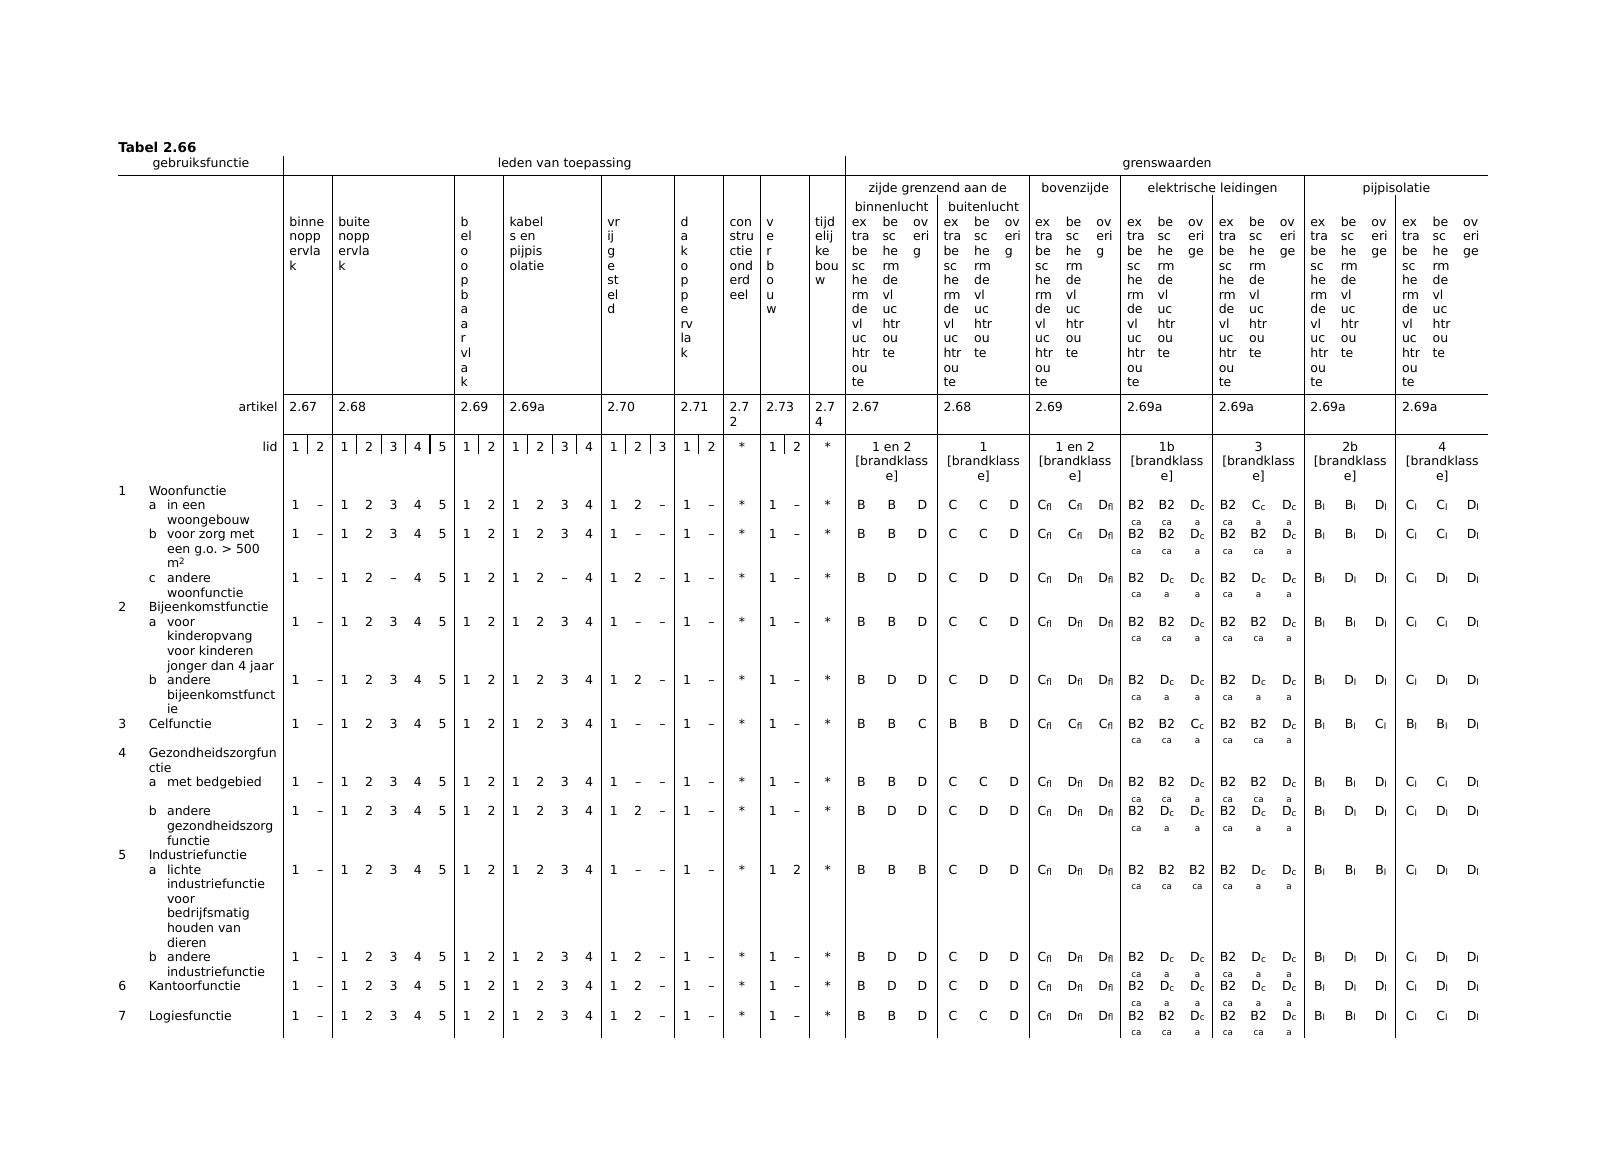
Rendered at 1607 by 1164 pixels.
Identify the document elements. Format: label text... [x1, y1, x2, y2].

table_cell [1182, 746, 1212, 775]
table_cell overige [1457, 215, 1488, 394]
table_cell [430, 848, 454, 862]
table_cell B [876, 717, 907, 746]
table_cell 1 [333, 775, 357, 804]
table_cell 2 [479, 527, 503, 571]
table_cell C [938, 571, 968, 600]
table_cell B [846, 1008, 876, 1037]
table_cell voor kinderopvang voor kinderen jonger dan 4 jaar [161, 615, 283, 673]
table_cell 5 [430, 863, 454, 950]
table_cell C [938, 673, 968, 717]
table_cell [552, 215, 577, 394]
table_cell 2 [528, 571, 552, 600]
table_cell 1 [761, 615, 784, 673]
table_cell [761, 848, 784, 862]
table_cell 2.74 [810, 395, 845, 434]
table_cell 2 [626, 979, 650, 1008]
table_cell [785, 848, 809, 862]
table_cell Cl [1396, 498, 1426, 527]
table_cell Dca [1151, 979, 1182, 1008]
table_cell [907, 848, 937, 862]
table_cell * [810, 571, 845, 600]
table_cell [406, 195, 430, 214]
table_cell – [699, 527, 723, 571]
table_cell [455, 600, 479, 614]
table_cell [brandklasse] [846, 454, 937, 483]
table_cell 4 [577, 571, 601, 600]
table_cell [1151, 195, 1182, 214]
table_cell [357, 483, 381, 498]
table_cell [406, 454, 430, 483]
table_cell [785, 215, 809, 394]
table_cell beschermde vluchtroute [876, 215, 907, 394]
table_cell [381, 454, 406, 483]
table_cell 5 [430, 717, 454, 746]
table_cell D [907, 950, 937, 979]
table_cell Cl [1396, 863, 1426, 950]
table_cell * [810, 950, 845, 979]
table_cell Dl [1365, 673, 1395, 717]
table_cell artikel [161, 394, 283, 434]
table_cell beschermde vluchtroute [968, 215, 998, 394]
table_cell [1030, 746, 1060, 775]
table_cell Dl [1335, 950, 1365, 979]
table_cell – [626, 863, 650, 950]
table_cell [1274, 848, 1304, 862]
table_cell Dl [1457, 979, 1488, 1008]
table_cell – [699, 863, 723, 950]
table_cell 1 [504, 498, 528, 527]
table_cell 2.67 [846, 395, 937, 434]
table_cell [381, 176, 406, 195]
table_cell overig [1090, 215, 1120, 394]
table_cell Dca [1274, 498, 1304, 527]
table_cell [552, 195, 577, 214]
table_cell [455, 746, 479, 775]
table_cell Dca [1274, 863, 1304, 950]
table_cell B2ca [1213, 673, 1243, 717]
table_cell [504, 848, 528, 862]
table_cell – [650, 673, 674, 717]
table_cell [1457, 746, 1488, 775]
table_cell Dl [1457, 673, 1488, 717]
table_cell Cfl [1030, 775, 1060, 804]
table_cell B2ca [1182, 863, 1212, 950]
table_cell 1 [504, 863, 528, 950]
table_cell Dl [1365, 615, 1395, 673]
table_cell 1 [284, 571, 308, 600]
table_cell 1 [602, 979, 626, 1008]
table_cell 1 [602, 435, 625, 454]
table_cell [1305, 848, 1335, 862]
table_cell Dl [1426, 571, 1457, 600]
table_cell Dca [1243, 673, 1274, 717]
table_cell 2 [357, 615, 381, 673]
table_cell [528, 746, 552, 775]
table_cell [1213, 746, 1243, 775]
table_cell 1 [675, 498, 699, 527]
table_cell D [999, 527, 1029, 571]
table_cell 1 [333, 863, 357, 950]
table_cell [1274, 600, 1304, 614]
table_cell [999, 746, 1029, 775]
table_cell Dl [1365, 804, 1395, 848]
table_cell Dl [1365, 775, 1395, 804]
table_cell 5 [431, 435, 454, 454]
table_cell Dfl [1060, 979, 1090, 1008]
table_cell [308, 746, 332, 775]
table_cell 2 [528, 717, 552, 746]
table_cell [406, 176, 430, 195]
table_cell 1 [455, 775, 479, 804]
table_cell 3 [552, 673, 577, 717]
table_cell Dl [1457, 527, 1488, 571]
table_cell [699, 848, 723, 862]
table_cell Cfl [1060, 717, 1090, 746]
table_cell 2 [479, 1008, 503, 1037]
table_cell overig [999, 215, 1029, 394]
table_cell [675, 483, 699, 498]
table_cell Dfl [1090, 863, 1120, 950]
table_cell elektrische leidingen [1121, 176, 1304, 195]
table_cell [381, 195, 406, 214]
table_cell Cfl [1030, 527, 1060, 571]
table_cell 3 [381, 498, 406, 527]
table_cell [1274, 746, 1304, 775]
table_cell – [626, 717, 650, 746]
table_cell 2 [626, 435, 650, 454]
table_cell [455, 195, 479, 214]
table_cell Bl [1305, 950, 1335, 979]
table_cell Cca [1243, 498, 1274, 527]
table_cell 2 [479, 950, 503, 979]
table_cell 2.70 [602, 395, 674, 434]
table_cell 2 [626, 498, 650, 527]
table_cell overige [1365, 215, 1395, 394]
table_cell Dca [1182, 571, 1212, 600]
table_cell – [650, 804, 674, 848]
table_cell 5 [430, 775, 454, 804]
table_cell C [938, 498, 968, 527]
table_cell Celfunctie [143, 717, 283, 746]
table_cell C [968, 1008, 998, 1037]
table_cell 1 [333, 615, 357, 673]
table_cell 2 [626, 804, 650, 848]
table_cell 4 [406, 571, 430, 600]
table_cell Bl [1305, 615, 1335, 673]
table_cell D [999, 979, 1029, 1008]
table_cell B2ca [1213, 950, 1243, 979]
table_cell [308, 195, 332, 214]
table_cell Dca [1274, 615, 1304, 673]
table_cell [675, 195, 699, 214]
table_cell [552, 600, 577, 614]
table_cell 4 [577, 950, 601, 979]
table_cell 1 [504, 527, 528, 571]
table_cell [1182, 483, 1212, 498]
table_cell Dfl [1060, 615, 1090, 673]
table_cell 1 [455, 863, 479, 950]
table_cell Dca [1274, 1008, 1304, 1037]
table_cell [528, 195, 552, 214]
table_cell Bl [1335, 527, 1365, 571]
table_cell [308, 176, 332, 195]
table_cell [1243, 848, 1274, 862]
table_cell Dca [1182, 950, 1212, 979]
table_cell Gezondheidszorgfunctie [143, 746, 283, 775]
table_cell 3 [552, 527, 577, 571]
table_cell 3 [381, 979, 406, 1008]
table_cell – [650, 615, 674, 673]
table_cell B [846, 775, 876, 804]
table_cell – [699, 571, 723, 600]
table_cell Dfl [1060, 1008, 1090, 1037]
table_cell bovenzijde [1030, 176, 1120, 195]
table_cell 3 [552, 979, 577, 1008]
table_cell [577, 746, 601, 775]
table_cell C [938, 979, 968, 1008]
table_cell Cfl [1030, 571, 1060, 600]
table_cell Cfl [1030, 1008, 1060, 1037]
table_cell [1457, 600, 1488, 614]
table_cell Dl [1335, 804, 1365, 848]
table_cell [938, 746, 968, 775]
table_cell [504, 600, 528, 614]
table_cell [675, 600, 699, 614]
table_cell [675, 746, 699, 775]
table_cell Cca [1182, 717, 1212, 746]
table_cell [626, 215, 650, 394]
table_cell [161, 215, 283, 394]
table_cell B2ca [1121, 863, 1151, 950]
table_cell [308, 454, 332, 483]
table_cell 3 [552, 950, 577, 979]
table_cell – [699, 615, 723, 673]
table_cell 2 [479, 775, 503, 804]
table_cell Dfl [1090, 775, 1120, 804]
table_cell [1151, 483, 1182, 498]
table_cell * [810, 498, 845, 527]
table_cell Dca [1274, 804, 1304, 848]
table_cell Dfl [1090, 498, 1120, 527]
table_cell [1213, 848, 1243, 862]
table_cell [479, 483, 503, 498]
table_cell * [810, 979, 845, 1008]
table_cell – [381, 571, 406, 600]
table_cell [406, 746, 430, 775]
table_cell 1 [284, 435, 307, 454]
table_cell Dfl [1060, 775, 1090, 804]
table_cell Dl [1365, 950, 1395, 979]
table_cell 2 [626, 1008, 650, 1037]
table_cell B2ca [1121, 615, 1151, 673]
table_cell * [810, 673, 845, 717]
table_cell [602, 176, 626, 195]
table_cell 2 [357, 1008, 381, 1037]
table_cell [284, 848, 308, 862]
table_cell 5 [430, 673, 454, 717]
table_cell B [876, 527, 907, 571]
table_cell D [968, 950, 998, 979]
table_cell C [938, 863, 968, 950]
table_cell 4 [577, 863, 601, 950]
table_cell Dca [1151, 571, 1182, 600]
table_cell beschermde vluchtroute [1151, 215, 1182, 394]
table_cell 2b [1305, 435, 1395, 454]
table_cell D [876, 979, 907, 1008]
table_cell * [810, 1008, 845, 1037]
table_cell C [938, 950, 968, 979]
table_cell C [938, 1008, 968, 1037]
table_cell 5 [118, 848, 142, 862]
table_cell 1 [504, 1008, 528, 1037]
table_cell Bl [1426, 717, 1457, 746]
table_cell 1 [675, 775, 699, 804]
table_cell 1 [284, 804, 308, 848]
table_cell Dca [1182, 673, 1212, 717]
table_cell overige [1274, 215, 1304, 394]
table_cell binnenlucht [846, 195, 937, 214]
table_cell – [308, 498, 332, 527]
table_cell [602, 454, 626, 483]
table_cell [1030, 483, 1060, 498]
table_cell [381, 600, 406, 614]
table_cell 1 [455, 498, 479, 527]
table_cell [430, 176, 454, 195]
table_cell 1 [504, 775, 528, 804]
table_cell B2ca [1151, 527, 1182, 571]
table_cell – [699, 979, 723, 1008]
table_cell B2ca [1213, 717, 1243, 746]
table_cell [333, 848, 357, 862]
table_cell [118, 950, 142, 979]
table_cell [552, 746, 577, 775]
table_cell 1 [675, 804, 699, 848]
table_cell 2 [357, 863, 381, 950]
table_cell constructieonderdeel [724, 215, 760, 394]
table_cell * [810, 615, 845, 673]
table_cell * [724, 571, 760, 600]
table_cell andere industriefunctie [161, 950, 283, 979]
table_cell dakoppervlak [675, 215, 699, 394]
table_cell B [846, 673, 876, 717]
table_cell 3 [381, 950, 406, 979]
table_cell Bl [1305, 571, 1335, 600]
table_cell 5 [430, 804, 454, 848]
table_cell [602, 848, 626, 862]
table_cell D [968, 571, 998, 600]
table_cell 1 [455, 979, 479, 1008]
table_cell [1121, 746, 1151, 775]
table_cell [699, 176, 723, 195]
table_cell Cl [1396, 804, 1426, 848]
table_cell 1 [675, 435, 698, 454]
table_cell Dca [1274, 950, 1304, 979]
table_cell 4 [118, 746, 142, 775]
table_cell [968, 600, 998, 614]
table_cell Dca [1243, 804, 1274, 848]
table_cell 2 [528, 527, 552, 571]
table_cell [455, 483, 479, 498]
table_cell 3 [381, 804, 406, 848]
table_cell lid [161, 434, 283, 454]
table_cell 1 [602, 804, 626, 848]
table_cell 2.69a [1121, 395, 1212, 434]
table_cell Dca [1182, 498, 1212, 527]
table_cell Dfl [1090, 527, 1120, 571]
table_cell [357, 600, 381, 614]
table_cell 1 en 2 [1030, 435, 1120, 454]
table_cell [381, 848, 406, 862]
table_cell overig [907, 215, 937, 394]
table_cell [1365, 848, 1395, 862]
table_cell [650, 195, 674, 214]
table_cell 1 [333, 950, 357, 979]
table_cell 1 [761, 775, 784, 804]
table_cell [1335, 600, 1365, 614]
table_cell [999, 600, 1029, 614]
table_cell [333, 176, 357, 195]
table_header Tabel 2.66 [118, 140, 1488, 156]
table_cell – [650, 863, 674, 950]
table_cell 1 [118, 483, 142, 498]
table_cell 1 [675, 615, 699, 673]
table_cell [761, 600, 784, 614]
table_cell [552, 848, 577, 862]
table_cell 4 [406, 775, 430, 804]
table_cell [810, 176, 845, 195]
table_cell [938, 848, 968, 862]
table_cell D [907, 804, 937, 848]
table_cell 1 [504, 571, 528, 600]
table_cell B2ca [1121, 527, 1151, 571]
table_cell Cl [1396, 673, 1426, 717]
table_cell [1182, 848, 1212, 862]
table_cell [626, 176, 650, 195]
table_cell [118, 195, 142, 214]
table_cell [846, 848, 876, 862]
table_cell [430, 746, 454, 775]
table_cell 2 [479, 863, 503, 950]
table_cell [504, 746, 528, 775]
table_cell 1 [333, 1008, 357, 1037]
table_cell Dfl [1090, 979, 1120, 1008]
table_cell [999, 848, 1029, 862]
table_cell * [724, 979, 760, 1008]
table_cell b [143, 673, 161, 717]
table_cell [602, 195, 626, 214]
table_cell Bl [1305, 1008, 1335, 1037]
table_cell B [846, 527, 876, 571]
table_cell D [999, 863, 1029, 950]
table_cell 1 [761, 979, 784, 1008]
table_cell 2 [479, 435, 503, 454]
table_cell B2ca [1151, 717, 1182, 746]
table_cell 3 [651, 435, 674, 454]
table_cell [552, 454, 577, 483]
table_cell C [968, 527, 998, 571]
table_cell 1 [675, 863, 699, 950]
table_cell [1090, 483, 1120, 498]
table_cell 5 [430, 950, 454, 979]
table_cell Cfl [1030, 804, 1060, 848]
table_cell [699, 483, 723, 498]
table_cell a [143, 615, 161, 673]
table_cell 3 [552, 1008, 577, 1037]
table_cell beschermde vluchtroute [1426, 215, 1457, 394]
table_cell B2ca [1121, 979, 1151, 1008]
table_cell D [968, 863, 998, 950]
table_cell [1030, 848, 1060, 862]
table_cell Cl [1396, 615, 1426, 673]
table_cell extra beschermde vluchtroute [1030, 215, 1060, 394]
table_cell 1 [602, 571, 626, 600]
table_cell 2 [699, 435, 723, 454]
table_cell D [968, 979, 998, 1008]
table_cell [118, 434, 142, 454]
table_cell 2 [785, 863, 809, 950]
table_cell 4 [577, 804, 601, 848]
table_cell Cl [1396, 571, 1426, 600]
table_cell [333, 483, 357, 498]
table_cell [650, 215, 674, 394]
table_cell 4 [406, 1008, 430, 1037]
table_cell beschermde vluchtroute [1060, 215, 1090, 394]
table_cell [846, 483, 876, 498]
table_cell Dl [1457, 863, 1488, 950]
table_cell [333, 746, 357, 775]
table_cell Bl [1305, 717, 1335, 746]
table_cell [907, 600, 937, 614]
table_cell [308, 483, 332, 498]
table_cell Cfl [1030, 673, 1060, 717]
table_cell [1151, 600, 1182, 614]
table_cell [1151, 746, 1182, 775]
table_cell * [810, 775, 845, 804]
table_cell 1 [938, 435, 1029, 454]
table_cell 1 [504, 673, 528, 717]
table_cell [1335, 195, 1365, 214]
table_cell 2.67 [284, 395, 332, 434]
table_cell Cl [1396, 950, 1426, 979]
table_cell [381, 215, 406, 394]
table_cell [381, 746, 406, 775]
table_cell [406, 848, 430, 862]
table_cell [810, 600, 845, 614]
table_cell – [699, 1008, 723, 1037]
table_cell [455, 848, 479, 862]
table_cell B2ca [1213, 615, 1243, 673]
table_cell Cl [1396, 1008, 1426, 1037]
table_cell 1 [504, 717, 528, 746]
table_cell 1 [455, 950, 479, 979]
table_cell 2 [479, 615, 503, 673]
table_cell 3 [552, 498, 577, 527]
table_cell [907, 746, 937, 775]
table_cell [577, 600, 601, 614]
table_cell 1 en 2 [846, 435, 937, 454]
table_cell D [999, 775, 1029, 804]
table_cell Dl [1365, 498, 1395, 527]
table_cell – [699, 804, 723, 848]
table_cell – [785, 775, 809, 804]
table_cell B2ca [1121, 673, 1151, 717]
table_cell 3 [381, 527, 406, 571]
table_cell [479, 848, 503, 862]
table_cell B [876, 498, 907, 527]
table_cell [626, 483, 650, 498]
table_cell – [308, 804, 332, 848]
table_cell – [785, 1008, 809, 1037]
table_cell beschermde vluchtroute [1243, 215, 1274, 394]
table_cell 1 [602, 863, 626, 950]
table_cell [626, 454, 650, 483]
table_cell B [846, 498, 876, 527]
table_cell 2 [308, 435, 332, 454]
table_cell 1 [675, 979, 699, 1008]
table_cell 1 [455, 615, 479, 673]
table_cell buitenoppervlak [333, 215, 381, 394]
table_cell [118, 498, 142, 527]
table_cell [1365, 600, 1395, 614]
table_cell andere bijeenkomstfunctie [161, 673, 283, 717]
table_cell 2.68 [333, 395, 454, 434]
table_cell 1 [761, 435, 784, 454]
table_cell 1 [455, 1008, 479, 1037]
table_cell 3 [381, 775, 406, 804]
table_cell B2ca [1121, 950, 1151, 979]
table_cell extra beschermde vluchtroute [1213, 215, 1243, 394]
table_cell B2ca [1243, 717, 1274, 746]
table_cell Cl [1396, 979, 1426, 1008]
table_cell 3 [1213, 435, 1304, 454]
table_cell Dl [1335, 979, 1365, 1008]
table_cell [455, 454, 479, 483]
table_cell [761, 746, 784, 775]
table_cell [876, 600, 907, 614]
table_cell – [785, 615, 809, 673]
table_cell [785, 454, 809, 483]
table_cell 1 [602, 950, 626, 979]
table_cell B [846, 979, 876, 1008]
table_cell 2 [479, 498, 503, 527]
table_cell [brandklasse] [1030, 454, 1120, 483]
table_cell Dl [1335, 571, 1365, 600]
table_cell 1 [504, 979, 528, 1008]
table_cell [699, 195, 723, 214]
table_cell 1 [761, 717, 784, 746]
table_cell 4 [577, 527, 601, 571]
table_cell b [143, 527, 161, 571]
table_cell Cfl [1060, 527, 1090, 571]
table_cell Cl [1426, 527, 1457, 571]
table_cell 3 [118, 717, 142, 746]
table_cell [650, 176, 674, 195]
table_cell [118, 394, 142, 434]
table_cell 1 [284, 775, 308, 804]
table_cell [1457, 483, 1488, 498]
table_cell [406, 483, 430, 498]
table_cell [724, 483, 760, 498]
table_cell 2 [479, 804, 503, 848]
table_cell [552, 483, 577, 498]
table_cell [406, 600, 430, 614]
table_cell 2 [528, 775, 552, 804]
table_cell [118, 863, 142, 950]
table_cell C [968, 498, 998, 527]
table_cell Dfl [1090, 571, 1120, 600]
table_cell [876, 483, 907, 498]
table_cell 1 [504, 615, 528, 673]
table_cell 2 [528, 498, 552, 527]
table_cell [333, 600, 357, 614]
table_cell [1305, 483, 1335, 498]
table_cell D [968, 804, 998, 848]
table_cell 1 [504, 804, 528, 848]
table_cell 2.71 [675, 395, 723, 434]
table_cell C [938, 615, 968, 673]
table_cell Bl [1305, 673, 1335, 717]
table_cell Cfl [1090, 717, 1120, 746]
table_cell 1 [602, 673, 626, 717]
table_cell B2ca [1213, 527, 1243, 571]
table_cell B2ca [1151, 775, 1182, 804]
table_cell Dl [1457, 950, 1488, 979]
table_cell [1335, 483, 1365, 498]
table_cell Bl [1335, 775, 1365, 804]
table_cell B2ca [1151, 863, 1182, 950]
table_cell Cl [1426, 498, 1457, 527]
table_cell [602, 600, 626, 614]
table_cell 3 [553, 435, 576, 454]
table_cell 1 [761, 804, 784, 848]
table_cell [699, 454, 723, 483]
table_cell Cfl [1030, 979, 1060, 1008]
table_cell [406, 215, 430, 394]
table_cell B [846, 717, 876, 746]
table_cell Cl [1396, 775, 1426, 804]
table_cell [810, 195, 845, 214]
table_cell Dca [1182, 527, 1212, 571]
table_cell B2ca [1151, 498, 1182, 527]
table_cell [761, 454, 784, 483]
table_cell Cl [1426, 615, 1457, 673]
table_cell – [650, 571, 674, 600]
table_cell [1060, 746, 1090, 775]
table_cell 7 [118, 1008, 142, 1037]
table_cell B2ca [1121, 804, 1151, 848]
table_cell 2 [528, 1008, 552, 1037]
table_cell * [810, 863, 845, 950]
table_cell [968, 483, 998, 498]
table_cell [118, 804, 142, 848]
table_cell [1060, 848, 1090, 862]
table_cell 1 [333, 527, 357, 571]
table_cell Dfl [1090, 950, 1120, 979]
table_cell Cfl [1030, 863, 1060, 950]
table_cell 2 [528, 950, 552, 979]
table_cell [1335, 848, 1365, 862]
table_cell 3 [381, 673, 406, 717]
table_cell [284, 483, 308, 498]
table_cell andere woonfunctie [161, 571, 283, 600]
table_cell [284, 454, 308, 483]
table_cell Dca [1274, 571, 1304, 600]
table_cell Dl [1457, 498, 1488, 527]
table_cell 4 [406, 950, 430, 979]
table_cell [357, 176, 381, 195]
table_cell [1365, 746, 1395, 775]
table_cell 1 [675, 673, 699, 717]
table_cell [577, 215, 601, 394]
table_cell – [650, 775, 674, 804]
table_cell 4 [577, 435, 601, 454]
table_cell [699, 215, 723, 394]
table_cell B [876, 775, 907, 804]
table_cell [1060, 483, 1090, 498]
table_cell C [938, 804, 968, 848]
table_cell [284, 746, 308, 775]
table_cell 4 [406, 863, 430, 950]
table_cell 4 [406, 804, 430, 848]
table_cell [430, 454, 454, 483]
table_cell 3 [552, 804, 577, 848]
table_cell [1090, 746, 1120, 775]
table_cell a [143, 775, 161, 804]
table_cell 2 [626, 950, 650, 979]
table_cell – [699, 950, 723, 979]
table_cell – [308, 979, 332, 1008]
table_cell [1305, 195, 1335, 214]
table_cell 1 [761, 950, 784, 979]
table_cell 2 [357, 950, 381, 979]
table_cell [650, 746, 674, 775]
table_cell Dl [1457, 775, 1488, 804]
table_cell 4 [577, 717, 601, 746]
table_cell [675, 848, 699, 862]
table_cell 1 [761, 498, 784, 527]
table_cell [1426, 600, 1457, 614]
table_cell Cfl [1030, 615, 1060, 673]
table_cell 3 [382, 435, 405, 454]
table_cell voor zorg met een g.o. > 500 m2 [161, 527, 283, 571]
table_cell 2 [357, 527, 381, 571]
table_cell – [308, 527, 332, 571]
table_cell Dfl [1060, 863, 1090, 950]
table_cell 4 [406, 498, 430, 527]
table_cell B2ca [1121, 775, 1151, 804]
table_cell B [846, 950, 876, 979]
table_cell – [785, 527, 809, 571]
table_cell [1305, 600, 1335, 614]
table_cell [968, 848, 998, 862]
table_cell 2 [118, 600, 142, 614]
table_cell * [724, 615, 760, 673]
table_cell [brandklasse] [1305, 454, 1395, 483]
table_cell [479, 454, 503, 483]
table_cell [810, 454, 845, 483]
table_cell D [876, 804, 907, 848]
table_cell Dl [1365, 1008, 1395, 1037]
table_cell B [846, 863, 876, 950]
table_cell zijde grenzend aan de [846, 176, 1029, 195]
table_cell [724, 746, 760, 775]
table_cell – [785, 498, 809, 527]
table_cell – [308, 863, 332, 950]
table_cell [143, 215, 161, 394]
table_cell 2 [528, 863, 552, 950]
table_cell D [968, 673, 998, 717]
table_cell 1 [333, 717, 357, 746]
table_cell binnenoppervlak [284, 215, 332, 394]
table_cell gebruiksfunctie [118, 156, 283, 175]
table_cell Dl [1457, 615, 1488, 673]
table_cell 1 [761, 527, 784, 571]
table_cell [1182, 195, 1212, 214]
table_cell – [308, 950, 332, 979]
table_cell [650, 848, 674, 862]
table_cell [938, 483, 968, 498]
table_cell B2ca [1213, 979, 1243, 1008]
table_cell 3 [381, 863, 406, 950]
table_cell [846, 746, 876, 775]
table_cell [650, 483, 674, 498]
table_cell [1274, 483, 1304, 498]
table_cell D [876, 571, 907, 600]
table_cell 1 [455, 571, 479, 600]
table_cell 4 [406, 435, 429, 454]
table_cell 2 [479, 979, 503, 1008]
table_cell Dca [1151, 673, 1182, 717]
table_cell [161, 454, 283, 483]
table_cell Dca [1274, 717, 1304, 746]
table_cell 2.69a [1213, 395, 1304, 434]
table_cell 1 [333, 673, 357, 717]
table_cell 1 [284, 717, 308, 746]
table_cell [479, 746, 503, 775]
table_cell [1396, 848, 1426, 862]
table_cell andere gezondheidszorgfunctie [161, 804, 283, 848]
table_cell – [308, 775, 332, 804]
table_cell * [724, 1008, 760, 1037]
table_cell 1 [761, 673, 784, 717]
table_cell [479, 215, 503, 394]
table_cell Bl [1305, 775, 1335, 804]
table_cell – [699, 717, 723, 746]
table_cell D [876, 673, 907, 717]
table_cell [602, 483, 626, 498]
table_cell Dca [1243, 863, 1274, 950]
table_cell 4 [577, 498, 601, 527]
table_cell [504, 176, 528, 195]
table_cell kabels en pijpisolatie [504, 215, 552, 394]
table_cell [1396, 746, 1426, 775]
table_cell 2 [357, 804, 381, 848]
table_cell * [724, 498, 760, 527]
table_cell [118, 615, 142, 673]
table_cell Dl [1365, 527, 1395, 571]
table_cell [785, 483, 809, 498]
table_cell [907, 483, 937, 498]
table_cell Dl [1426, 950, 1457, 979]
table_cell * [724, 775, 760, 804]
table_cell 1 [675, 527, 699, 571]
table_cell [308, 848, 332, 862]
table_cell B [846, 615, 876, 673]
table_cell – [308, 673, 332, 717]
table_cell B [876, 615, 907, 673]
table_cell Dl [1365, 571, 1395, 600]
table_cell [724, 176, 760, 195]
table_cell D [907, 527, 937, 571]
table_cell 5 [430, 1008, 454, 1037]
table_cell lichte industriefunctie voor bedrijfsmatig houden van dieren [161, 863, 283, 950]
table_cell [626, 746, 650, 775]
table_cell [1030, 195, 1060, 214]
table_cell 2 [528, 804, 552, 848]
table_cell beloopbaar vlak [455, 215, 479, 394]
table_cell Bl [1335, 615, 1365, 673]
table_cell [1243, 483, 1274, 498]
table_cell Bl [1305, 863, 1335, 950]
table_cell Dca [1274, 775, 1304, 804]
table_cell C [938, 527, 968, 571]
table_cell Dfl [1060, 950, 1090, 979]
table_cell [brandklasse] [938, 454, 1029, 483]
table_cell * [810, 717, 845, 746]
table_cell 6 [118, 979, 142, 1008]
table_cell Cl [1426, 1008, 1457, 1037]
table_cell 1 [504, 435, 527, 454]
table_cell 1 [455, 435, 478, 454]
table_cell 4 [577, 775, 601, 804]
table_cell [1396, 483, 1426, 498]
table_cell Bl [1305, 527, 1335, 571]
table_cell B2ca [1121, 1008, 1151, 1037]
table_cell 2 [357, 775, 381, 804]
table_cell D [999, 717, 1029, 746]
table_cell D [999, 950, 1029, 979]
table_cell 2 [785, 435, 809, 454]
table_cell [999, 483, 1029, 498]
table_cell B2ca [1213, 571, 1243, 600]
table_cell – [308, 571, 332, 600]
table_cell Dl [1426, 863, 1457, 950]
table_cell Dfl [1060, 804, 1090, 848]
table_cell B [846, 804, 876, 848]
table_cell C [968, 615, 998, 673]
table_cell [1213, 600, 1243, 614]
table_cell [357, 195, 381, 214]
table_cell 5 [430, 571, 454, 600]
table_cell [357, 746, 381, 775]
table_cell a [143, 863, 161, 950]
table_cell 2 [479, 571, 503, 600]
table_cell [577, 195, 601, 214]
table_cell [876, 848, 907, 862]
table_cell 2 [479, 717, 503, 746]
table_cell 1 [455, 673, 479, 717]
table_cell Dca [1151, 804, 1182, 848]
table_cell * [724, 673, 760, 717]
table_cell 1 [455, 804, 479, 848]
table_cell B2ca [1243, 775, 1274, 804]
table_cell [626, 600, 650, 614]
table_cell tijdelijke bouw [810, 215, 845, 394]
table_cell [699, 746, 723, 775]
table_cell 1 [284, 1008, 308, 1037]
table_cell [626, 195, 650, 214]
table_cell Cfl [1030, 498, 1060, 527]
table_cell 2 [479, 673, 503, 717]
table_cell 4 [406, 615, 430, 673]
table_cell * [724, 527, 760, 571]
table_cell – [785, 979, 809, 1008]
table_cell [1121, 848, 1151, 862]
table_cell pijpisolatie [1305, 176, 1488, 195]
table_cell Cfl [1030, 717, 1060, 746]
table_cell [1060, 600, 1090, 614]
table_cell [333, 454, 357, 483]
table_cell beschermde vluchtroute [1335, 215, 1365, 394]
table_cell – [650, 979, 674, 1008]
table_cell 3 [552, 863, 577, 950]
table_cell [118, 176, 142, 195]
table_cell D [907, 498, 937, 527]
table_cell Dl [1457, 571, 1488, 600]
table_cell [381, 483, 406, 498]
table_cell [1305, 746, 1335, 775]
table_cell Bl [1335, 498, 1365, 527]
table_cell B2ca [1213, 804, 1243, 848]
table_cell Dca [1243, 950, 1274, 979]
table_cell [504, 483, 528, 498]
table_cell – [785, 950, 809, 979]
table_cell 2.69 [1030, 395, 1120, 434]
table_cell * [724, 804, 760, 848]
table_cell 3 [381, 717, 406, 746]
table_cell 3 [552, 775, 577, 804]
table_cell 4 [406, 673, 430, 717]
table_cell Dca [1182, 615, 1212, 673]
table_cell 2 [357, 498, 381, 527]
table_cell 2 [357, 673, 381, 717]
table_cell [699, 600, 723, 614]
table_cell – [785, 571, 809, 600]
table_cell – [552, 571, 577, 600]
table_cell [1090, 600, 1120, 614]
table_cell 1 [504, 950, 528, 979]
table_cell Dca [1182, 979, 1212, 1008]
table_cell [308, 600, 332, 614]
table_cell C [907, 717, 937, 746]
table_cell Dl [1426, 804, 1457, 848]
table_cell [284, 600, 308, 614]
table_cell [1426, 848, 1457, 862]
table_cell 1 [602, 498, 626, 527]
table_cell [333, 195, 357, 214]
table_cell B [907, 863, 937, 950]
table_cell – [308, 615, 332, 673]
table_cell 4 [406, 979, 430, 1008]
table_cell – [308, 717, 332, 746]
table_cell [528, 483, 552, 498]
table_cell B2ca [1151, 1008, 1182, 1037]
table_cell [761, 483, 784, 498]
table_cell [1457, 195, 1488, 214]
table_cell 2.73 [761, 395, 809, 434]
table_cell 4 [406, 527, 430, 571]
table_cell D [999, 804, 1029, 848]
table_cell – [626, 615, 650, 673]
table_cell [577, 483, 601, 498]
table_cell B2ca [1213, 863, 1243, 950]
table_cell [143, 434, 161, 454]
table_cell 2 [357, 717, 381, 746]
table_cell [1396, 600, 1426, 614]
table_cell * [724, 717, 760, 746]
table_cell D [999, 1008, 1029, 1037]
table_cell [675, 176, 699, 195]
table_cell Dfl [1090, 1008, 1120, 1037]
table_cell [577, 848, 601, 862]
table_cell extra beschermde vluchtroute [1396, 215, 1426, 394]
table_cell [1274, 195, 1304, 214]
table_cell [602, 746, 626, 775]
table_cell [1213, 195, 1243, 214]
table_cell Dl [1335, 673, 1365, 717]
table_cell D [999, 498, 1029, 527]
table_cell Dl [1426, 979, 1457, 1008]
table_cell D [876, 950, 907, 979]
table_cell [118, 571, 142, 600]
table_cell B2ca [1213, 775, 1243, 804]
table_cell verbouw [761, 215, 784, 394]
table_cell [143, 195, 161, 214]
table_cell [143, 394, 161, 434]
table_cell [1365, 195, 1395, 214]
table_cell [430, 215, 454, 394]
table_cell 3 [552, 717, 577, 746]
table_cell 1 [284, 527, 308, 571]
table_cell 4 [577, 979, 601, 1008]
table_cell [357, 454, 381, 483]
table_cell Dl [1457, 717, 1488, 746]
table_cell [1182, 600, 1212, 614]
table_cell Dca [1182, 775, 1212, 804]
table_cell 3 [381, 1008, 406, 1037]
table_cell [1243, 600, 1274, 614]
table_cell 3 [381, 615, 406, 673]
table_cell [1090, 195, 1120, 214]
table_cell [724, 848, 760, 862]
table_cell Bl [1335, 863, 1365, 950]
table_cell extra beschermde vluchtroute [846, 215, 876, 394]
table_cell [1090, 848, 1120, 862]
table_cell [143, 454, 161, 483]
table_cell B2ca [1243, 1008, 1274, 1037]
table_cell [1426, 195, 1457, 214]
table_cell [1151, 848, 1182, 862]
table_cell extra beschermde vluchtroute [938, 215, 968, 394]
table_cell 4 [577, 615, 601, 673]
table_cell Dfl [1060, 571, 1090, 600]
table_cell B2ca [1151, 615, 1182, 673]
table_cell [785, 176, 809, 195]
table_cell 1 [675, 571, 699, 600]
table_cell D [907, 1008, 937, 1037]
table_cell 1 [602, 775, 626, 804]
table_cell [430, 483, 454, 498]
table_cell – [650, 527, 674, 571]
table_cell 1 [333, 435, 356, 454]
table_cell [455, 176, 479, 195]
table_cell B2ca [1213, 1008, 1243, 1037]
table_cell 1 [455, 527, 479, 571]
table_cell 1 [761, 1008, 784, 1037]
table_cell – [650, 498, 674, 527]
table_cell [1396, 195, 1426, 214]
table_cell 2.69a [1305, 395, 1395, 434]
table_cell D [907, 571, 937, 600]
table_cell 1 [284, 615, 308, 673]
table_cell extra beschermde vluchtroute [1121, 215, 1151, 394]
table_cell * [810, 435, 845, 454]
table_cell B2ca [1243, 615, 1274, 673]
table_cell Dl [1457, 1008, 1488, 1037]
table_cell [761, 176, 784, 195]
table_cell 2 [357, 979, 381, 1008]
table_cell [577, 176, 601, 195]
table_cell 5 [430, 527, 454, 571]
table_cell 2.69 [455, 395, 503, 434]
table_cell C [938, 775, 968, 804]
table_cell [1335, 746, 1365, 775]
table_cell D [907, 979, 937, 1008]
table_cell [552, 176, 577, 195]
table_cell Bl [1305, 979, 1335, 1008]
table_cell [1213, 483, 1243, 498]
table_cell 2 [357, 571, 381, 600]
table_cell 1 [675, 950, 699, 979]
table_cell B2ca [1121, 717, 1151, 746]
table_cell 2.69a [504, 395, 601, 434]
table_cell – [699, 673, 723, 717]
table_cell 1 [675, 717, 699, 746]
table_cell [810, 483, 845, 498]
table_cell Dl [1426, 673, 1457, 717]
table_cell Bl [1335, 1008, 1365, 1037]
table_cell Woonfunctie [143, 483, 283, 498]
table_cell Dca [1274, 527, 1304, 571]
table_cell [161, 195, 283, 214]
table_cell – [308, 1008, 332, 1037]
table_cell [810, 746, 845, 775]
table_cell [724, 195, 760, 214]
table_cell – [650, 1008, 674, 1037]
table_cell 1 [333, 979, 357, 1008]
table_cell Logiesfunctie [143, 1008, 283, 1037]
table_cell [brandklasse] [1121, 454, 1212, 483]
table_cell [118, 673, 142, 717]
table_cell [968, 746, 998, 775]
table_cell B2ca [1243, 527, 1274, 571]
table_cell [504, 454, 528, 483]
table_cell b [143, 950, 161, 979]
table_cell 1 [284, 950, 308, 979]
table_cell [479, 600, 503, 614]
table_cell c [143, 571, 161, 600]
table_cell Dfl [1090, 615, 1120, 673]
table_cell [724, 600, 760, 614]
table_cell Dca [1182, 1008, 1212, 1037]
table_cell 2 [357, 435, 381, 454]
table_cell – [785, 804, 809, 848]
table_cell D [999, 615, 1029, 673]
table_cell Dca [1182, 804, 1212, 848]
table_cell extra beschermde vluchtroute [1305, 215, 1335, 394]
table_cell B2ca [1121, 571, 1151, 600]
table_cell D [907, 615, 937, 673]
table_cell – [626, 775, 650, 804]
table_cell Bl [1335, 717, 1365, 746]
table_cell b [143, 804, 161, 848]
table_cell * [724, 863, 760, 950]
table_cell [785, 746, 809, 775]
table_cell * [810, 804, 845, 848]
table_cell 1 [284, 498, 308, 527]
table_cell a [143, 498, 161, 527]
table_cell [1121, 483, 1151, 498]
table_cell 4 [406, 717, 430, 746]
table_cell B [876, 863, 907, 950]
table_cell 4 [1396, 435, 1488, 454]
table_cell [528, 176, 552, 195]
table_cell Dca [1151, 950, 1182, 979]
table_cell 2 [528, 615, 552, 673]
table_cell 2 [528, 979, 552, 1008]
table_cell buitenlucht [938, 195, 1029, 214]
table_cell [785, 195, 809, 214]
table_cell D [907, 673, 937, 717]
table_cell 5 [430, 498, 454, 527]
table_cell 1 [761, 863, 784, 950]
table_cell [724, 454, 760, 483]
table_cell [504, 195, 528, 214]
table_cell [1365, 483, 1395, 498]
table_cell * [810, 527, 845, 571]
table_cell [761, 195, 784, 214]
table_cell [1426, 483, 1457, 498]
table_cell Industriefunctie [143, 848, 283, 862]
table_cell B2ca [1213, 498, 1243, 527]
table_cell [1060, 195, 1090, 214]
table_cell [479, 176, 503, 195]
table_cell [876, 746, 907, 775]
table_cell 1 [284, 979, 308, 1008]
table_cell 5 [430, 615, 454, 673]
table_cell grenswaarden [846, 156, 1488, 175]
table_cell [1243, 195, 1274, 214]
table_cell 1 [455, 717, 479, 746]
table_cell B [968, 717, 998, 746]
table_cell Cl [1426, 775, 1457, 804]
table_cell 1 [761, 571, 784, 600]
table_cell 2 [528, 673, 552, 717]
table_cell – [785, 717, 809, 746]
table_cell D [999, 673, 1029, 717]
table_cell 1 [333, 498, 357, 527]
table_cell [brandklasse] [1396, 454, 1488, 483]
table_cell [118, 775, 142, 804]
table_cell D [999, 571, 1029, 600]
table_cell 2.68 [938, 395, 1029, 434]
table_cell 2 [626, 571, 650, 600]
table_cell Cl [1396, 527, 1426, 571]
table_cell Dfl [1090, 673, 1120, 717]
table_cell 3 [552, 615, 577, 673]
table_cell leden van toepassing [284, 156, 845, 175]
table_cell Dca [1274, 673, 1304, 717]
table_cell 2 [626, 673, 650, 717]
table_cell [118, 454, 142, 483]
table_cell [118, 527, 142, 571]
table_cell [528, 848, 552, 862]
table_cell Dca [1243, 571, 1274, 600]
table_cell D [907, 775, 937, 804]
table_cell – [785, 673, 809, 717]
table_cell Cl [1365, 717, 1395, 746]
table_cell B [876, 1008, 907, 1037]
table_cell C [968, 775, 998, 804]
table_cell 2.72 [724, 395, 760, 434]
table_cell Cfl [1060, 498, 1090, 527]
table_cell [785, 600, 809, 614]
table_cell [430, 600, 454, 614]
table_cell Cfl [1030, 950, 1060, 979]
table_cell [650, 600, 674, 614]
table_cell [1243, 746, 1274, 775]
table_cell B [846, 571, 876, 600]
table_cell – [650, 717, 674, 746]
table_cell vrijgesteld [602, 215, 626, 394]
table_cell 1 [284, 863, 308, 950]
table_cell [brandklasse] [1213, 454, 1304, 483]
table_cell 1 [602, 1008, 626, 1037]
table_cell [675, 454, 699, 483]
table_cell [577, 454, 601, 483]
table_cell [1457, 848, 1488, 862]
table_cell overige [1182, 215, 1212, 394]
table_cell [938, 600, 968, 614]
table_cell Dca [1274, 979, 1304, 1008]
table_cell B2ca [1121, 498, 1151, 527]
table_cell Bl [1365, 863, 1395, 950]
table_cell [161, 176, 283, 195]
table_cell 4 [577, 673, 601, 717]
table_cell – [626, 527, 650, 571]
table_cell Bl [1305, 498, 1335, 527]
table_cell 4 [577, 1008, 601, 1037]
table_cell * [724, 435, 760, 454]
table_cell – [699, 498, 723, 527]
table_cell [1030, 600, 1060, 614]
table_cell 1 [333, 571, 357, 600]
table_cell 1 [602, 717, 626, 746]
table_cell [143, 176, 161, 195]
table_cell 2 [528, 435, 552, 454]
table_cell 1 [675, 1008, 699, 1037]
table_cell 5 [430, 979, 454, 1008]
table_cell [626, 848, 650, 862]
table_cell 1 [602, 527, 626, 571]
table_cell 1 [333, 804, 357, 848]
table_cell [528, 454, 552, 483]
table_cell 1 [284, 673, 308, 717]
table_cell [846, 600, 876, 614]
table_cell Dl [1365, 979, 1395, 1008]
table_cell [1426, 746, 1457, 775]
table_cell [810, 848, 845, 862]
table_cell Dfl [1090, 804, 1120, 848]
table_cell [430, 195, 454, 214]
table_cell – [650, 950, 674, 979]
table_cell [357, 848, 381, 862]
table_cell Bijeenkomstfunctie [143, 600, 283, 614]
table_cell * [724, 950, 760, 979]
table_cell [1121, 600, 1151, 614]
table_cell Dl [1457, 804, 1488, 848]
table_cell [528, 600, 552, 614]
table_cell [1121, 195, 1151, 214]
table_cell met bedgebied [161, 775, 283, 804]
table_cell 1b [1121, 435, 1212, 454]
table_cell [650, 454, 674, 483]
table_cell 1 [602, 615, 626, 673]
table_cell Dfl [1060, 673, 1090, 717]
table_cell Dca [1243, 979, 1274, 1008]
table_cell Kantoorfunctie [143, 979, 283, 1008]
table_cell in een woongebouw [161, 498, 283, 527]
table_cell 2.69a [1396, 395, 1488, 434]
table_cell [479, 195, 503, 214]
table_cell Bl [1305, 804, 1335, 848]
table_cell B [938, 717, 968, 746]
table_cell – [699, 775, 723, 804]
table_cell [284, 176, 308, 214]
table_cell [118, 215, 142, 394]
table_cell Bl [1396, 717, 1426, 746]
